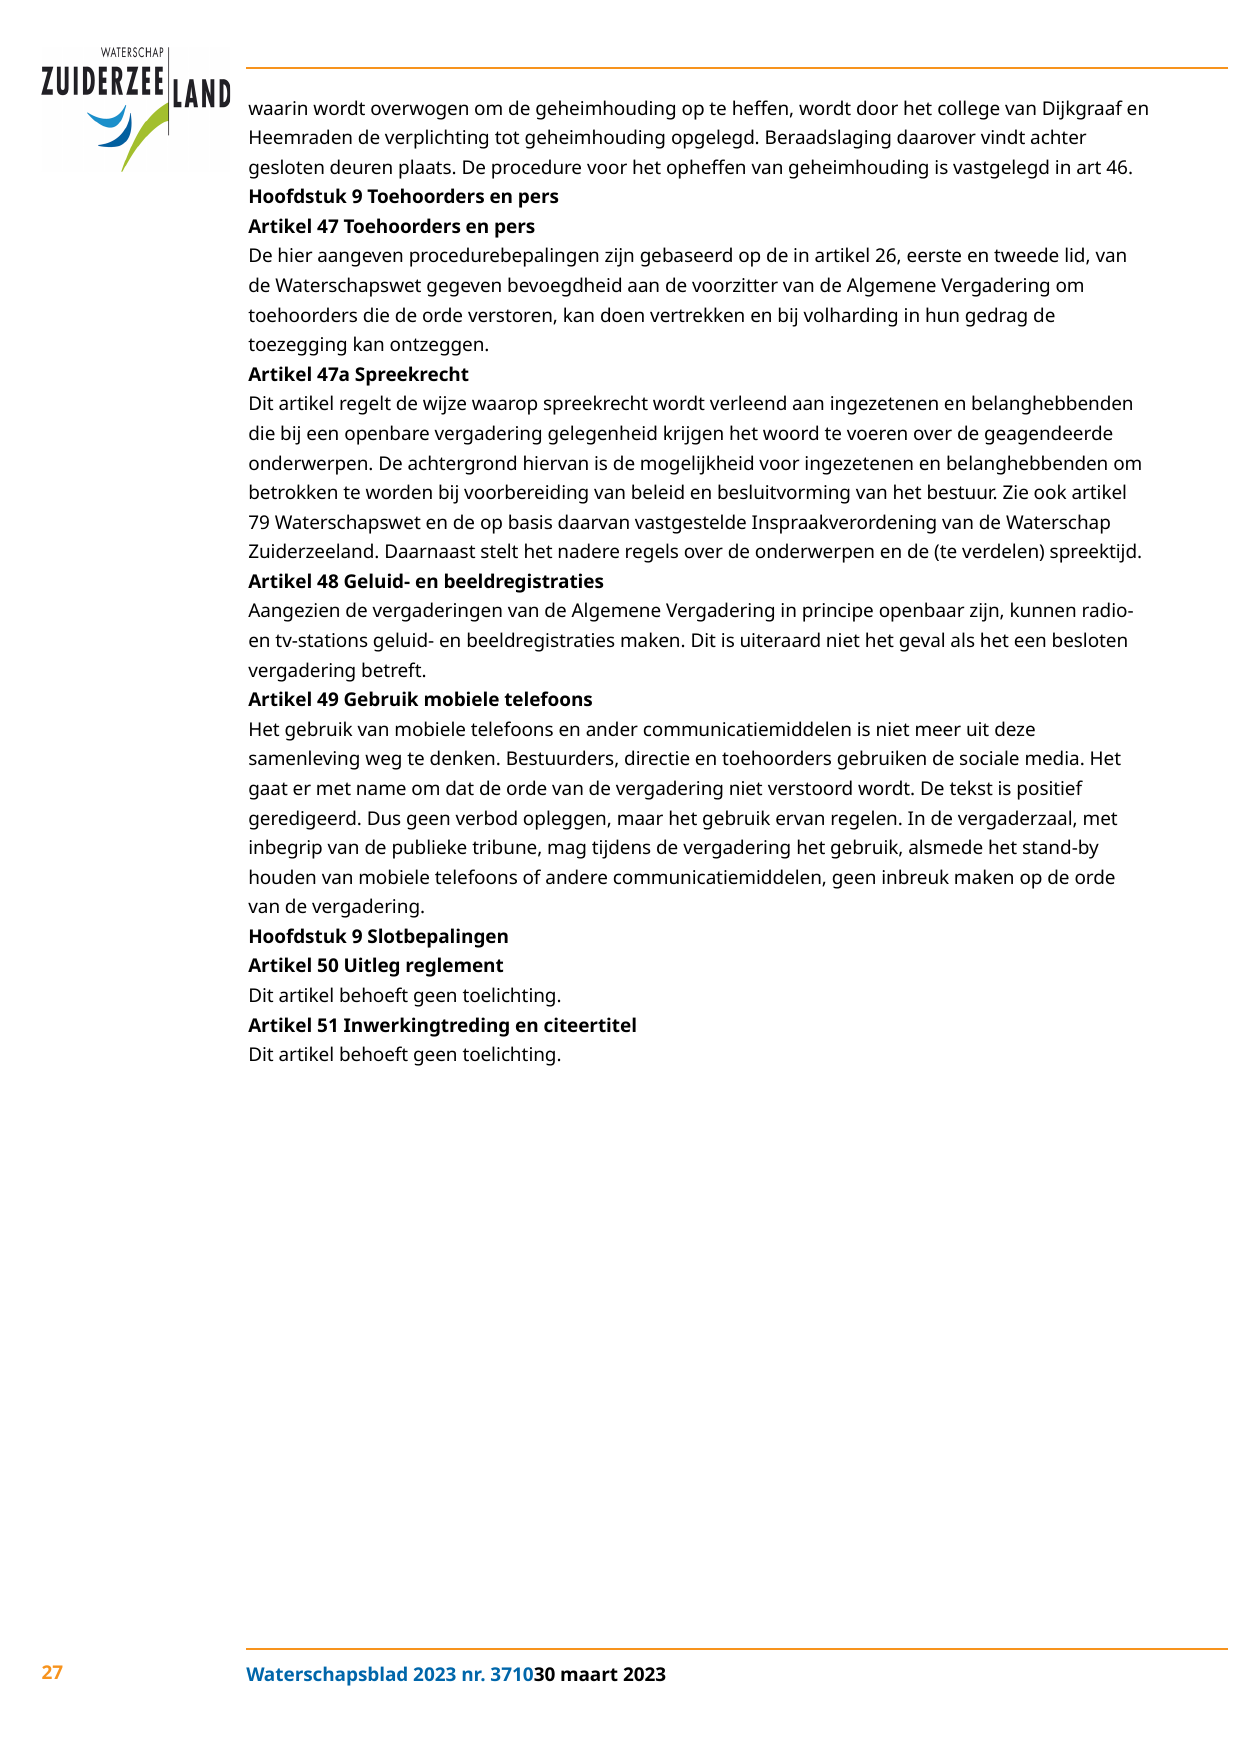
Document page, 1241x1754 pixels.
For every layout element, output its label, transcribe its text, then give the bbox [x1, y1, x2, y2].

text Dit artikel regelt de wijze waarop spreekrecht wordt verleend aan ingezetenen en belanghebbenden die bij een openbare vergadering gelegenheid krijgen het woord te voeren over de geagendeerde onderwerpen. De achtergrond hiervan is de mogelijkheid voor ingezetenen en belanghebbenden om betrokken te worden bij voorbereiding van beleid en besluitvorming van het bestuur. Zie ook artikel 79 Waterschapswet en de op basis daarvan vastgestelde Inspraakverordening van de Waterschap Zuiderzeeland. Daarnaast stelt het nadere regels over de onderwerpen en de (te verdelen) spreektijd. [248, 391, 1152, 564]
text Artikel 47 Toehoorders en pers [248, 213, 1152, 239]
text Artikel 50 Uitleg reglement [248, 953, 1152, 978]
text Artikel 47a Spreekrecht [248, 361, 1152, 387]
text Artikel 49 Gebruik mobiele telefoons [248, 686, 1152, 712]
text Dit artikel behoeft geen toelichting. [248, 982, 1152, 1008]
text Artikel 51 Inwerkingtreding en citeertitel [248, 1012, 1152, 1038]
text Het gebruik van mobiele telefoons en ander communicatiemiddelen is niet meer uit deze samenleving weg te denken. Bestuurders, directie en toehoorders gebruiken de sociale media. Het gaat er met name om dat de orde van de vergadering niet verstoord wordt. De tekst is positief geredigeerd. Dus geen verbod opleggen, maar het gebruik ervan regelen. In de vergaderzaal, met inbegrip van de publieke tribune, mag tijdens de vergadering het gebruik, alsmede het stand-by houden van mobiele telefoons of andere communicatiemiddelen, geen inbreuk maken op de orde van de vergadering. [248, 716, 1152, 919]
text Hoofdstuk 9 Toehoorders en pers [248, 183, 1152, 209]
text Aangezien de vergaderingen van de Algemene Vergadering in principe openbaar zijn, kunnen radio- en tv-stations geluid- en beeldregistraties maken. Dit is uiteraard niet het geval als het een besloten vergadering betreft. [248, 598, 1152, 683]
text Hoofdstuk 9 Slotbepalingen [248, 923, 1152, 949]
text Dit artikel behoeft geen toelichting. [248, 1041, 1152, 1067]
text De hier aangeven procedurebepalingen zijn gebaseerd op de in artikel 26, eerste en tweede lid, van de Waterschapswet gegeven bevoegdheid aan de voorzitter van de Algemene Vergadering om toehoorders die de orde verstoren, kan doen vertrekken en bij volharding in hun gedrag de toezegging kan ontzeggen. [248, 243, 1152, 357]
text Artikel 48 Geluid- en beeldregistraties [248, 568, 1152, 594]
text waarin wordt overwogen om de geheimhouding op te heffen, wordt door het college van Dijkgraaf en Heemraden de verplichting tot geheimhouding opgelegd. Beraadslaging daarover vindt achter gesloten deuren plaats. De procedure voor het opheffen van geheimhouding is vastgelegd in art 46. [248, 95, 1152, 180]
picture [41, 47, 231, 172]
